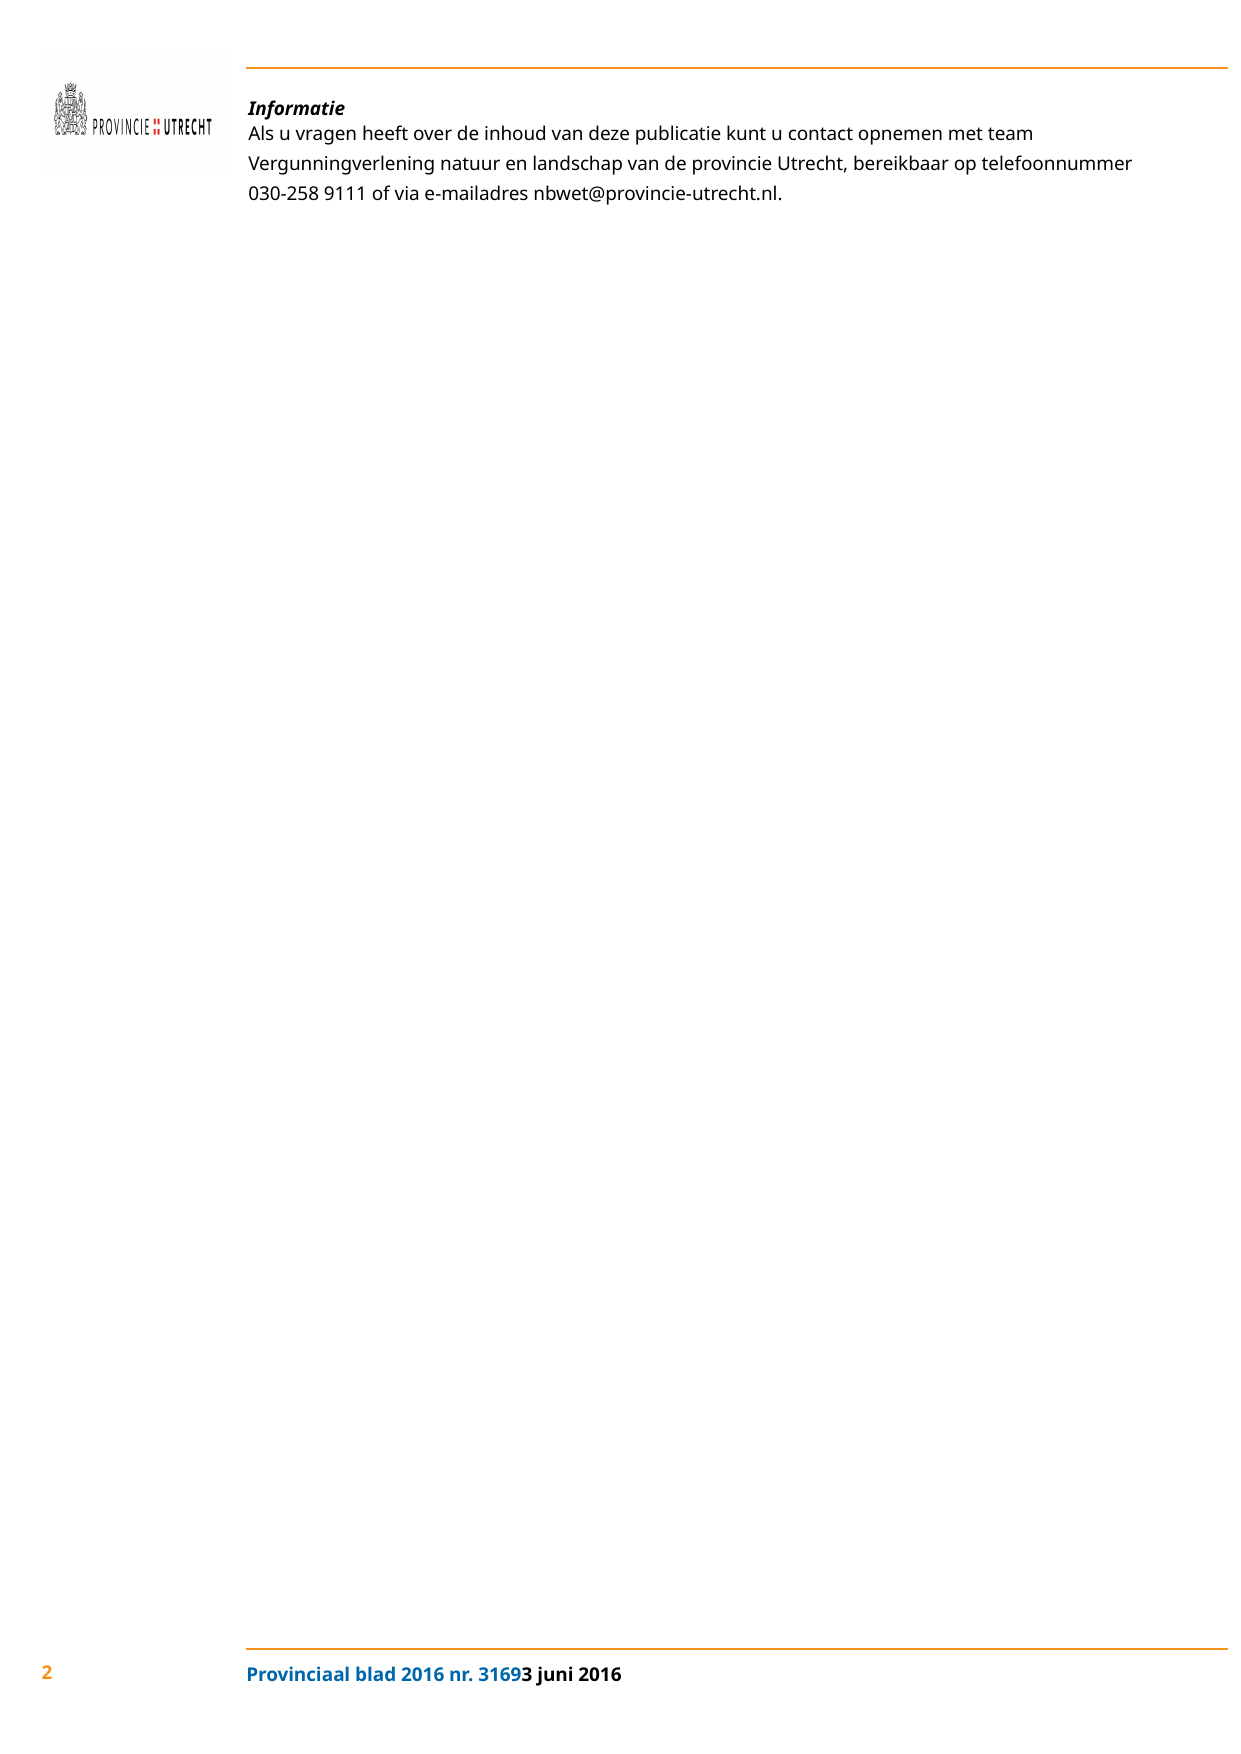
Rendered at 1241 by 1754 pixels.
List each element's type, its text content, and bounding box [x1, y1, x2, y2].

text Als u vragen heeft over de inhoud van deze publicatie kunt u contact opnemen met team Vergunningverlening natuur en landschap van de provincie Utrecht, bereikbaar op telefoonnummer 030-258 9111 of via e-mailadres nbwet@provincie-utrecht.nl. [248, 121, 1152, 205]
text Informatie [248, 95, 1152, 121]
picture [41, 47, 231, 172]
